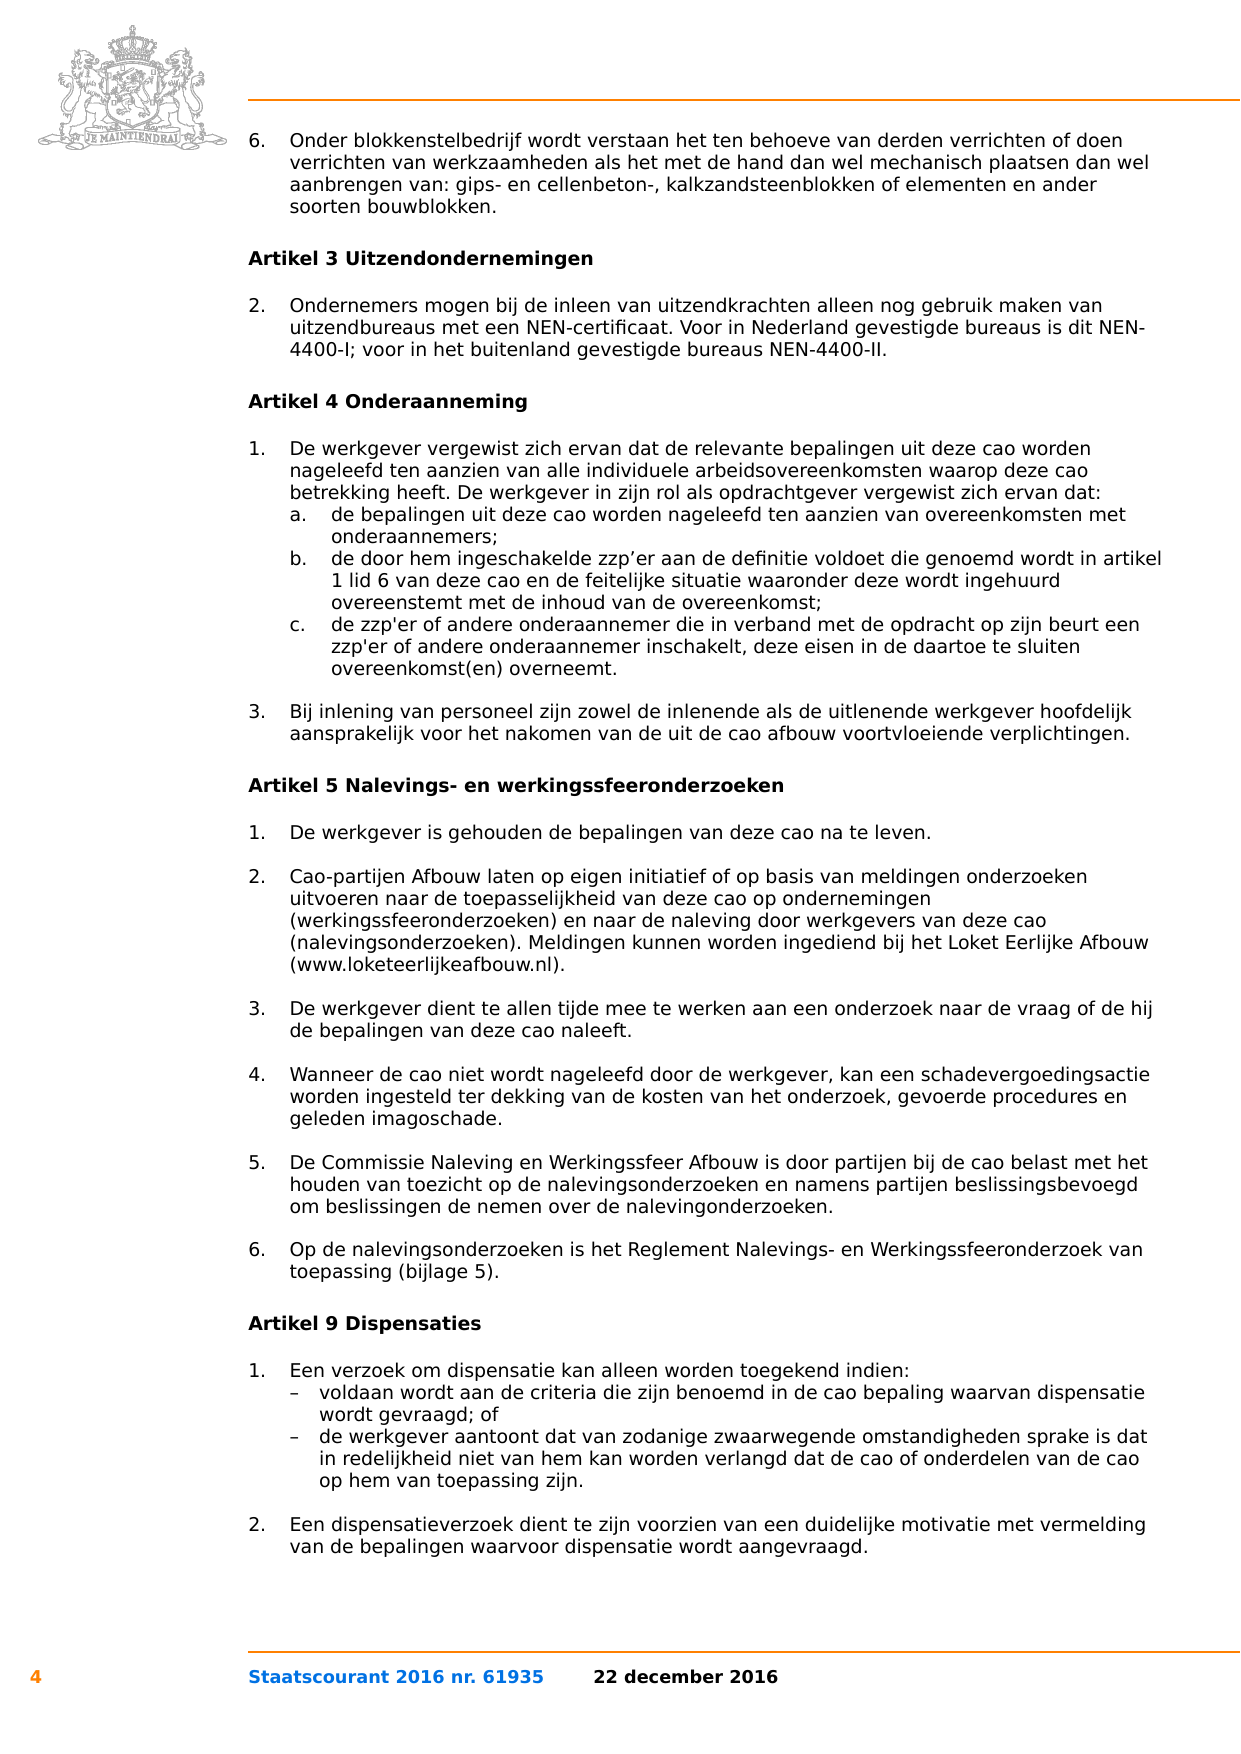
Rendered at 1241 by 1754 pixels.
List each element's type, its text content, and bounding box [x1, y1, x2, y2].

text 1. Een verzoek om dispensatie kan alleen worden toegekend indien: [248, 1360, 1163, 1382]
text 6. Onder blokkenstelbedrijf wordt verstaan het ten behoeve van derden verrichten of doen verrichten van werkzaamheden als het met de hand dan wel mechanisch plaatsen dan wel aanbrengen van: gips- en cellenbeton-, kalkzandsteenblokken of elementen en ander soorten bouwblokken. [248, 130, 1163, 218]
text 2. Cao-partijen Afbouw laten op eigen initiatief of op basis van meldingen onderzoeken uitvoeren naar de toepasselijkheid van deze cao op ondernemingen (werkingssfeeronderzoeken) en naar de naleving door werkgevers van deze cao (nalevingsonderzoeken). Meldingen kunnen worden ingediend bij het Loket Eerlijke Afbouw (www.loketeerlijkeafbouw.nl). [248, 866, 1163, 976]
text 6. Op de nalevingsonderzoeken is het Reglement Nalevings- en Werkingssfeeronderzoek van toepassing (bijlage 5). [248, 1239, 1163, 1283]
text 5. De Commissie Naleving en Werkingssfeer Afbouw is door partijen bij de cao belast met het houden van toezicht op de nalevingsonderzoeken en namens partijen beslissingsbevoegd om beslissingen de nemen over de nalevingonderzoeken. [248, 1152, 1163, 1217]
text 3. De werkgever dient te allen tijde mee te werken aan een onderzoek naar de vraag of de hij de bepalingen van deze cao naleeft. [248, 998, 1163, 1042]
subtitle Artikel 3 Uitzendondernemingen [248, 248, 1163, 270]
text b. de door hem ingeschakelde zzp’er aan de definitie voldoet die genoemd wordt in artikel 1 lid 6 van deze cao en de feitelijke situatie waaronder deze wordt ingehuurd overeenstemt met de inhoud van de overeenkomst; [289, 548, 1163, 613]
subtitle Artikel 4 Onderaanneming [248, 391, 1163, 413]
subtitle Artikel 9 Dispensaties [248, 1313, 1163, 1335]
text 2. Een dispensatieverzoek dient te zijn voorzien van een duidelijke motivatie met vermelding van de bepalingen waarvoor dispensatie wordt aangevraagd. [248, 1514, 1163, 1558]
text 1. De werkgever is gehouden de bepalingen van deze cao na te leven. [248, 822, 1163, 844]
subtitle Artikel 5 Nalevings- en werkingssfeeronderzoeken [248, 775, 1163, 797]
text 1. De werkgever vergewist zich ervan dat de relevante bepalingen uit deze cao worden nageleefd ten aanzien van alle individuele arbeidsovereenkomsten waarop deze cao betrekking heeft. De werkgever in zijn rol als opdrachtgever vergewist zich ervan dat: [248, 438, 1163, 504]
text 4. Wanneer de cao niet wordt nageleefd door de werkgever, kan een schadevergoedingsactie worden ingesteld ter dekking van de kosten van het onderzoek, gevoerde procedures en geleden imagoschade. [248, 1064, 1163, 1130]
picture [38, 25, 227, 150]
text – de werkgever aantoont dat van zodanige zwaarwegende omstandigheden sprake is dat in redelijkheid niet van hem kan worden verlangd dat de cao of onderdelen van de cao op hem van toepassing zijn. [289, 1426, 1163, 1492]
text c. de zzp'er of andere onderaannemer die in verband met de opdracht op zijn beurt een zzp'er of andere onderaannemer inschakelt, deze eisen in de daartoe te sluiten overeenkomst(en) overneemt. [289, 613, 1163, 679]
text a. de bepalingen uit deze cao worden nageleefd ten aanzien van overeenkomsten met onderaannemers; [289, 504, 1163, 548]
text 3. Bij inlening van personeel zijn zowel de inlenende als de uitlenende werkgever hoofdelijk aansprakelijk voor het nakomen van de uit de cao afbouw voortvloeiende verplichtingen. [248, 701, 1163, 745]
text 2. Ondernemers mogen bij de inleen van uitzendkrachten alleen nog gebruik maken van uitzendbureaus met een NEN-certificaat. Voor in Nederland gevestigde bureaus is dit NEN-4400-I; voor in het buitenland gevestigde bureaus NEN-4400-II. [248, 295, 1163, 361]
text – voldaan wordt aan de criteria die zijn benoemd in de cao bepaling waarvan dispensatie wordt gevraagd; of [289, 1382, 1163, 1426]
